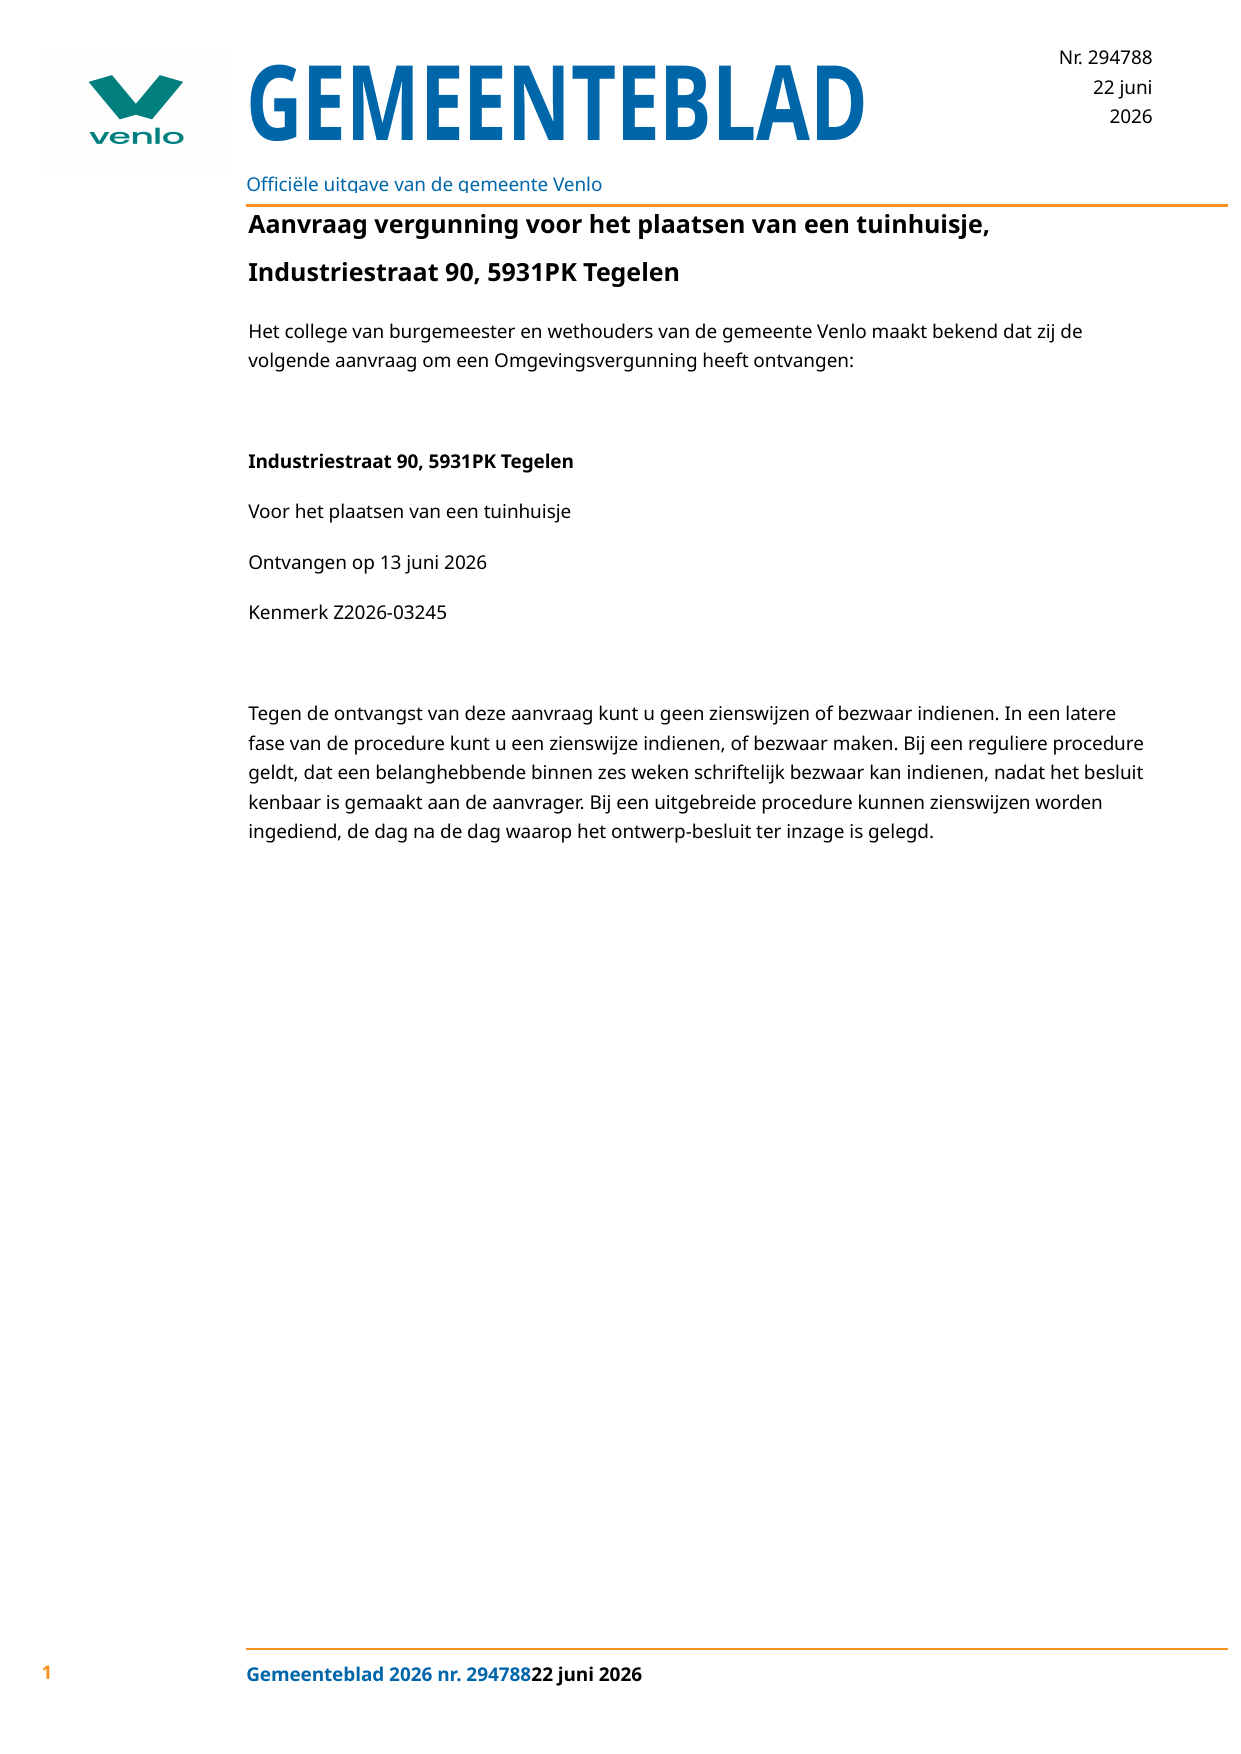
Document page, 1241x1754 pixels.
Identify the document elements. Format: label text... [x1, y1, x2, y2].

text Het college van burgemeester en wethouders van de gemeente Venlo maakt bekend dat zij de volgende aanvraag om een Omgevingsvergunning heeft ontvangen: [248, 318, 1152, 373]
text Tegen de ontvangst van deze aanvraag kunt u geen zienswijzen of bezwaar indienen. In een latere fase van de procedure kunt u een zienswijze indienen, of bezwaar maken. Bij een reguliere procedure geldt, dat een belanghebbende binnen zes weken schriftelijk bezwaar kan indienen, nadat het besluit kenbaar is gemaakt aan de aanvrager. Bij een uitgebreide procedure kunnen zienswijzen worden ingediend, de dag na de dag waarop het ontwerp-besluit ter inzage is gelegd. [248, 700, 1152, 844]
text Ontvangen op 13 juni 2026 [248, 549, 1152, 575]
picture [41, 47, 231, 172]
text Voor het plaatsen van een tuinhuisje [248, 499, 1152, 524]
text Kenmerk Z2026-03245 [248, 599, 1152, 625]
text Industriestraat 90, 5931PK Tegelen [248, 448, 1152, 474]
text Aanvraag vergunning voor het plaatsen van een tuinhuisje, Industriestraat 90, 5931PK Tegelen [248, 207, 1152, 288]
